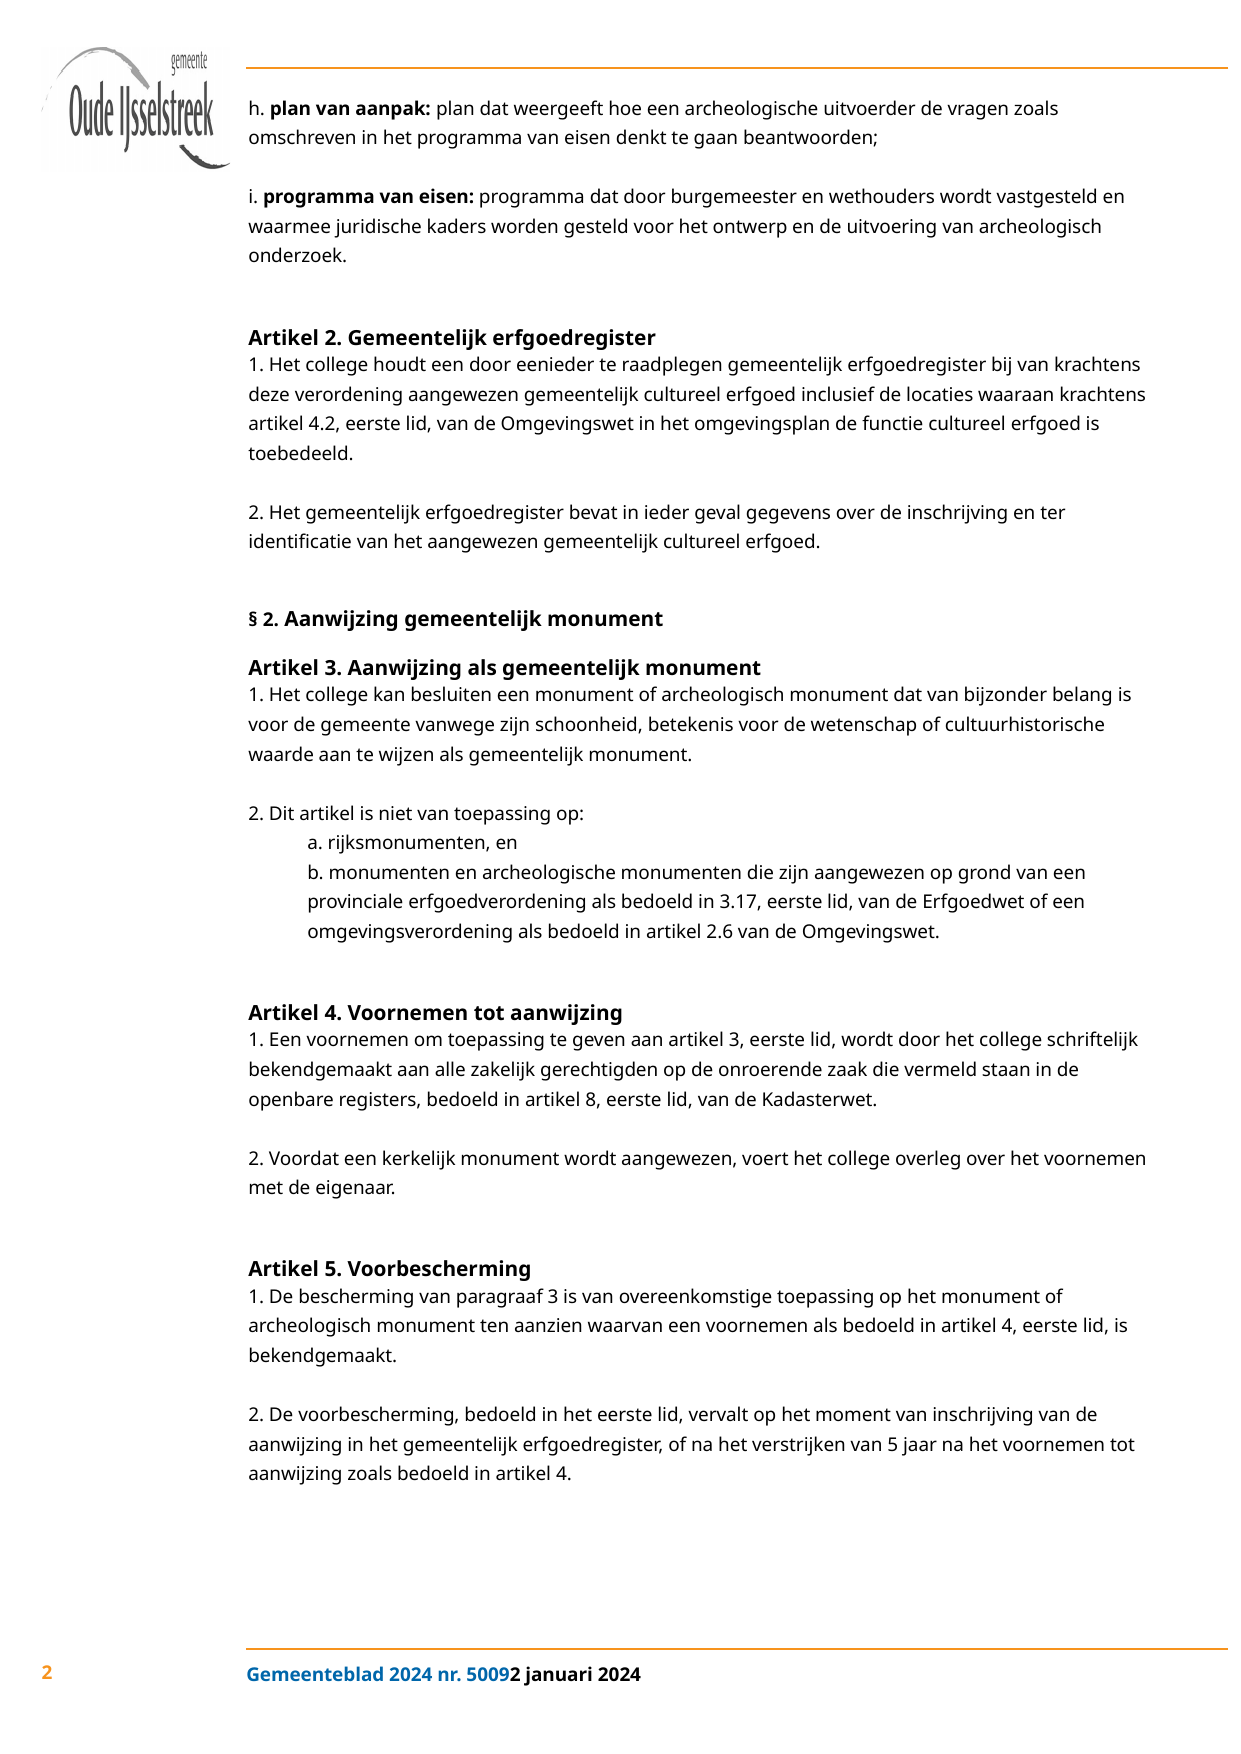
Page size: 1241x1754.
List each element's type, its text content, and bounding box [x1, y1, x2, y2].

text h. plan van aanpak: plan dat weergeeft hoe een archeologische uitvoerder de vragen zoals omschreven in het programma van eisen denkt te gaan beantwoorden; [248, 95, 1152, 150]
list b. monumenten en archeologische monumenten die zijn aangewezen op grond van een provinciale erfgoedverordening als bedoeld in 3.17, eerste lid, van de Erfgoedwet of een omgevingsverordening als bedoeld in artikel 2.6 van de Omgevingswet. [248, 859, 1152, 944]
text 2. Voordat een kerkelijk monument wordt aangewezen, voert het college overleg over het voornemen met de eigenaar. [248, 1145, 1152, 1200]
text 1. Het college houdt een door eenieder te raadplegen gemeentelijk erfgoedregister bij van krachtens deze verordening aangewezen gemeentelijk cultureel erfgoed inclusief de locaties waaraan krachtens artikel 4.2, eerste lid, van de Omgevingswet in het omgevingsplan de functie cultureel erfgoed is toebedeeld. [248, 351, 1152, 466]
text 1. De bescherming van paragraaf 3 is van overeenkomstige toepassing op het monument of archeologisch monument ten aanzien waarvan een voornemen als bedoeld in artikel 4, eerste lid, is bekendgemaakt. [248, 1283, 1152, 1368]
text Artikel 2. Gemeentelijk erfgoedregister [248, 323, 1152, 351]
text 2. Het gemeentelijk erfgoedregister bevat in ieder geval gegevens over de inschrijving en ter identificatie van het aangewezen gemeentelijk cultureel erfgoed. [248, 499, 1152, 554]
text 1. Een voornemen om toepassing te geven aan artikel 3, eerste lid, wordt door het college schriftelijk bekendgemaakt aan alle zakelijk gerechtigden op de onroerende zaak die vermeld staan in de openbare registers, bedoeld in artikel 8, eerste lid, van de Kadasterwet. [248, 1027, 1152, 1112]
picture [41, 47, 231, 172]
text Artikel 3. Aanwijzing als gemeentelijk monument [248, 653, 1152, 682]
text Artikel 5. Voorbescherming [248, 1254, 1152, 1283]
text 1. Het college kan besluiten een monument of archeologisch monument dat van bijzonder belang is voor de gemeente vanwege zijn schoonheid, betekenis voor de wetenschap of cultuurhistorische waarde aan te wijzen als gemeentelijk monument. [248, 682, 1152, 766]
text § 2. Aanwijzing gemeentelijk monument [248, 604, 1152, 632]
list a. rijksmonumenten, en [248, 829, 1152, 855]
text Artikel 4. Voornemen tot aanwijzing [248, 998, 1152, 1027]
text 2. Dit artikel is niet van toepassing op: [248, 800, 1152, 826]
text 2. De voorbescherming, bedoeld in het eerste lid, vervalt op het moment van inschrijving van de aanwijzing in het gemeentelijk erfgoedregister, of na het verstrijken van 5 jaar na het voornemen tot aanwijzing zoals bedoeld in artikel 4. [248, 1401, 1152, 1486]
text i. programma van eisen: programma dat door burgemeester en wethouders wordt vastgesteld en waarmee juridische kaders worden gesteld voor het ontwerp en de uitvoering van archeologisch onderzoek. [248, 183, 1152, 268]
